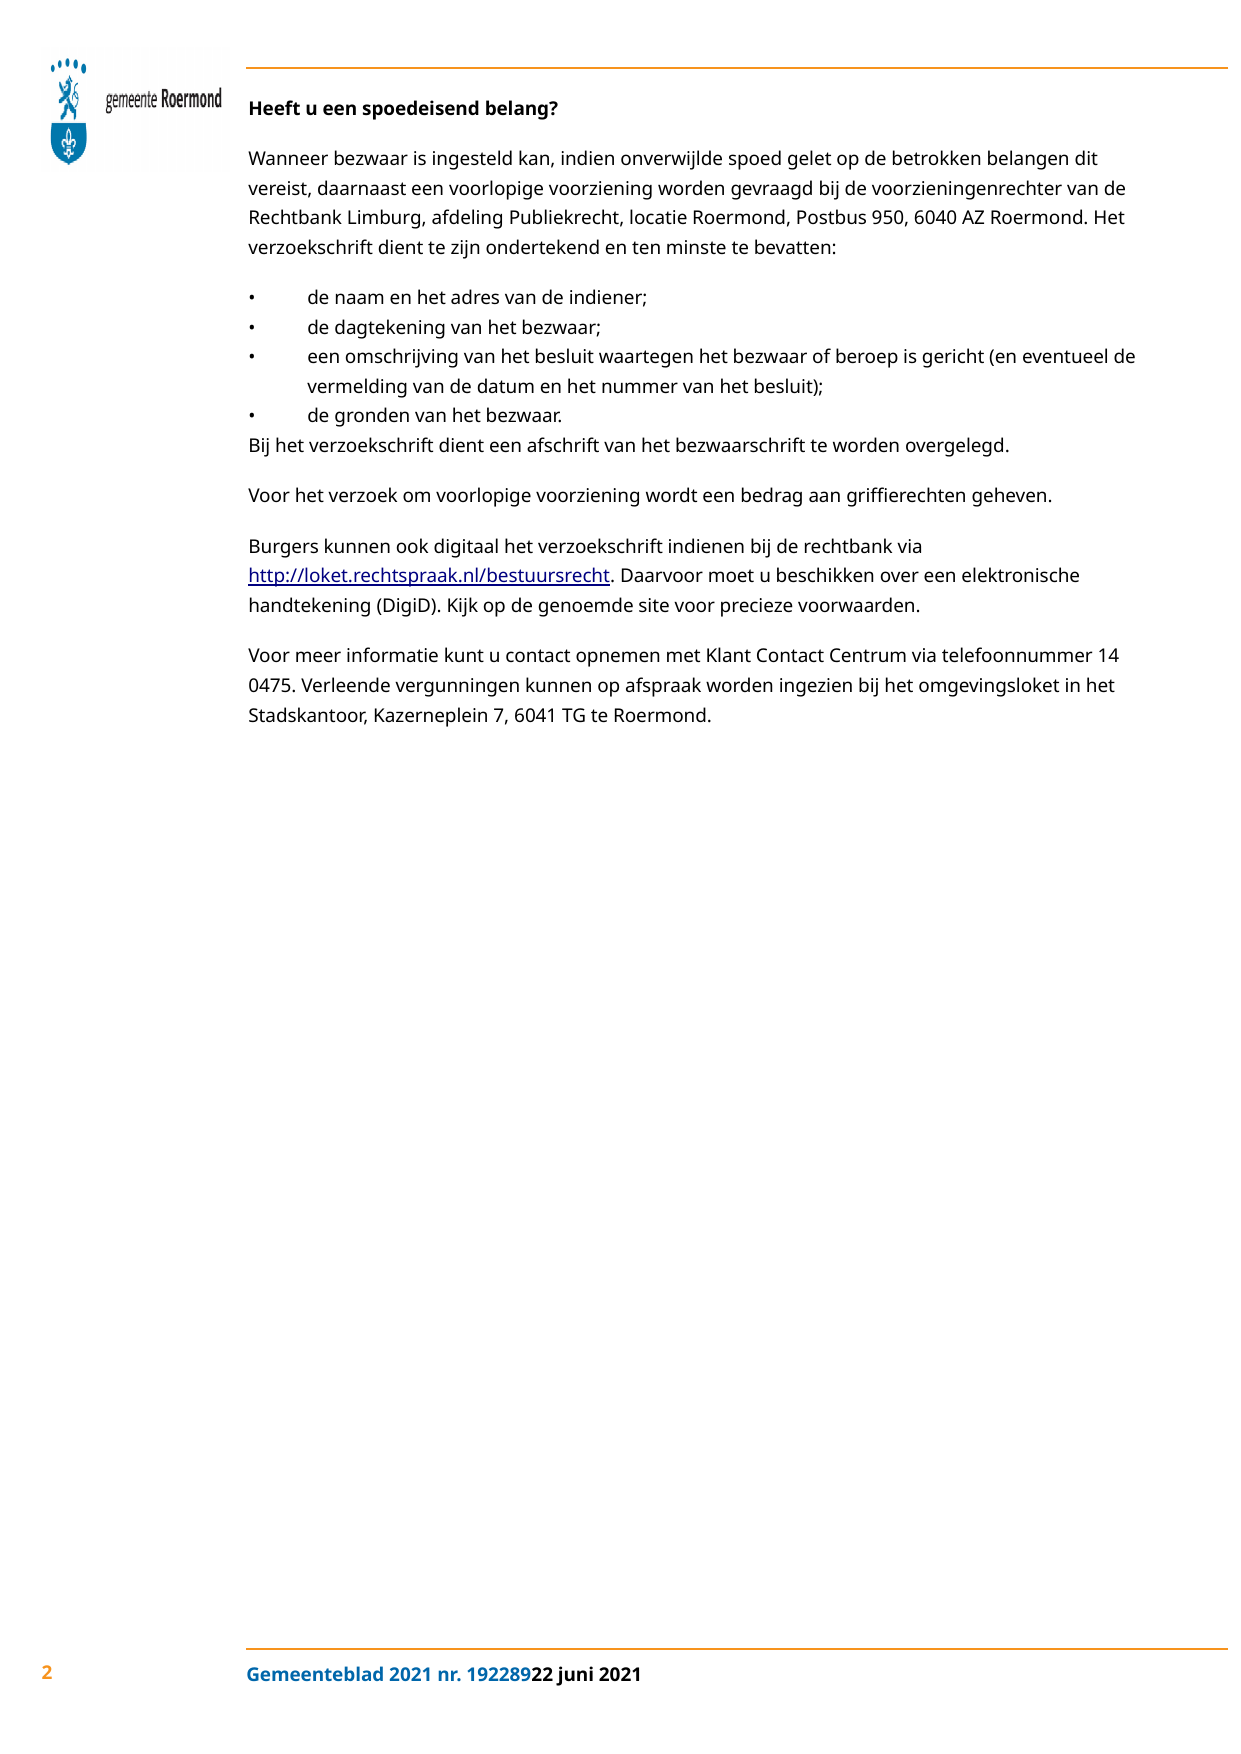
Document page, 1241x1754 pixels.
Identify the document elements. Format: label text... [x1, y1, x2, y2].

text Voor meer informatie kunt u contact opnemen met Klant Contact Centrum via telefoonnummer 14 0475. Verleende vergunningen kunnen op afspraak worden ingezien bij het omgevingsloket in het Stadskantoor, Kazerneplein 7, 6041 TG te Roermond. [248, 643, 1152, 728]
text Bij het verzoekschrift dient een afschrift van het bezwaarschrift te worden overgelegd. [248, 432, 1152, 458]
text Burgers kunnen ook digitaal het verzoekschrift indienen bij de rechtbank via http://loket.rechtspraak.nl/bestuursrecht. Daarvoor moet u beschikken over een elektronische handtekening (DigiD). Kijk op de genoemde site voor precieze voorwaarden. [248, 533, 1152, 618]
text Heeft u een spoedeisend belang? [248, 95, 1152, 121]
list de naam en het adres van de indiener; [248, 284, 1152, 310]
text Voor het verzoek om voorlopige voorziening wordt een bedrag aan griffierechten geheven. [248, 483, 1152, 508]
text Wanneer bezwaar is ingesteld kan, indien onverwijlde spoed gelet op de betrokken belangen dit vereist, daarnaast een voorlopige voorziening worden gevraagd bij de voorzieningenrechter van de Rechtbank Limburg, afdeling Publiekrecht, locatie Roermond, Postbus 950, 6040 AZ Roermond. Het verzoekschrift dient te zijn ondertekend en ten minste te bevatten: [248, 145, 1152, 260]
list de gronden van het bezwaar. [248, 403, 1152, 428]
picture [41, 47, 231, 172]
list de dagtekening van het bezwaar; [248, 314, 1152, 340]
list een omschrijving van het besluit waartegen het bezwaar of beroep is gericht (en eventueel de vermelding van de datum en het nummer van het besluit); [248, 343, 1152, 399]
